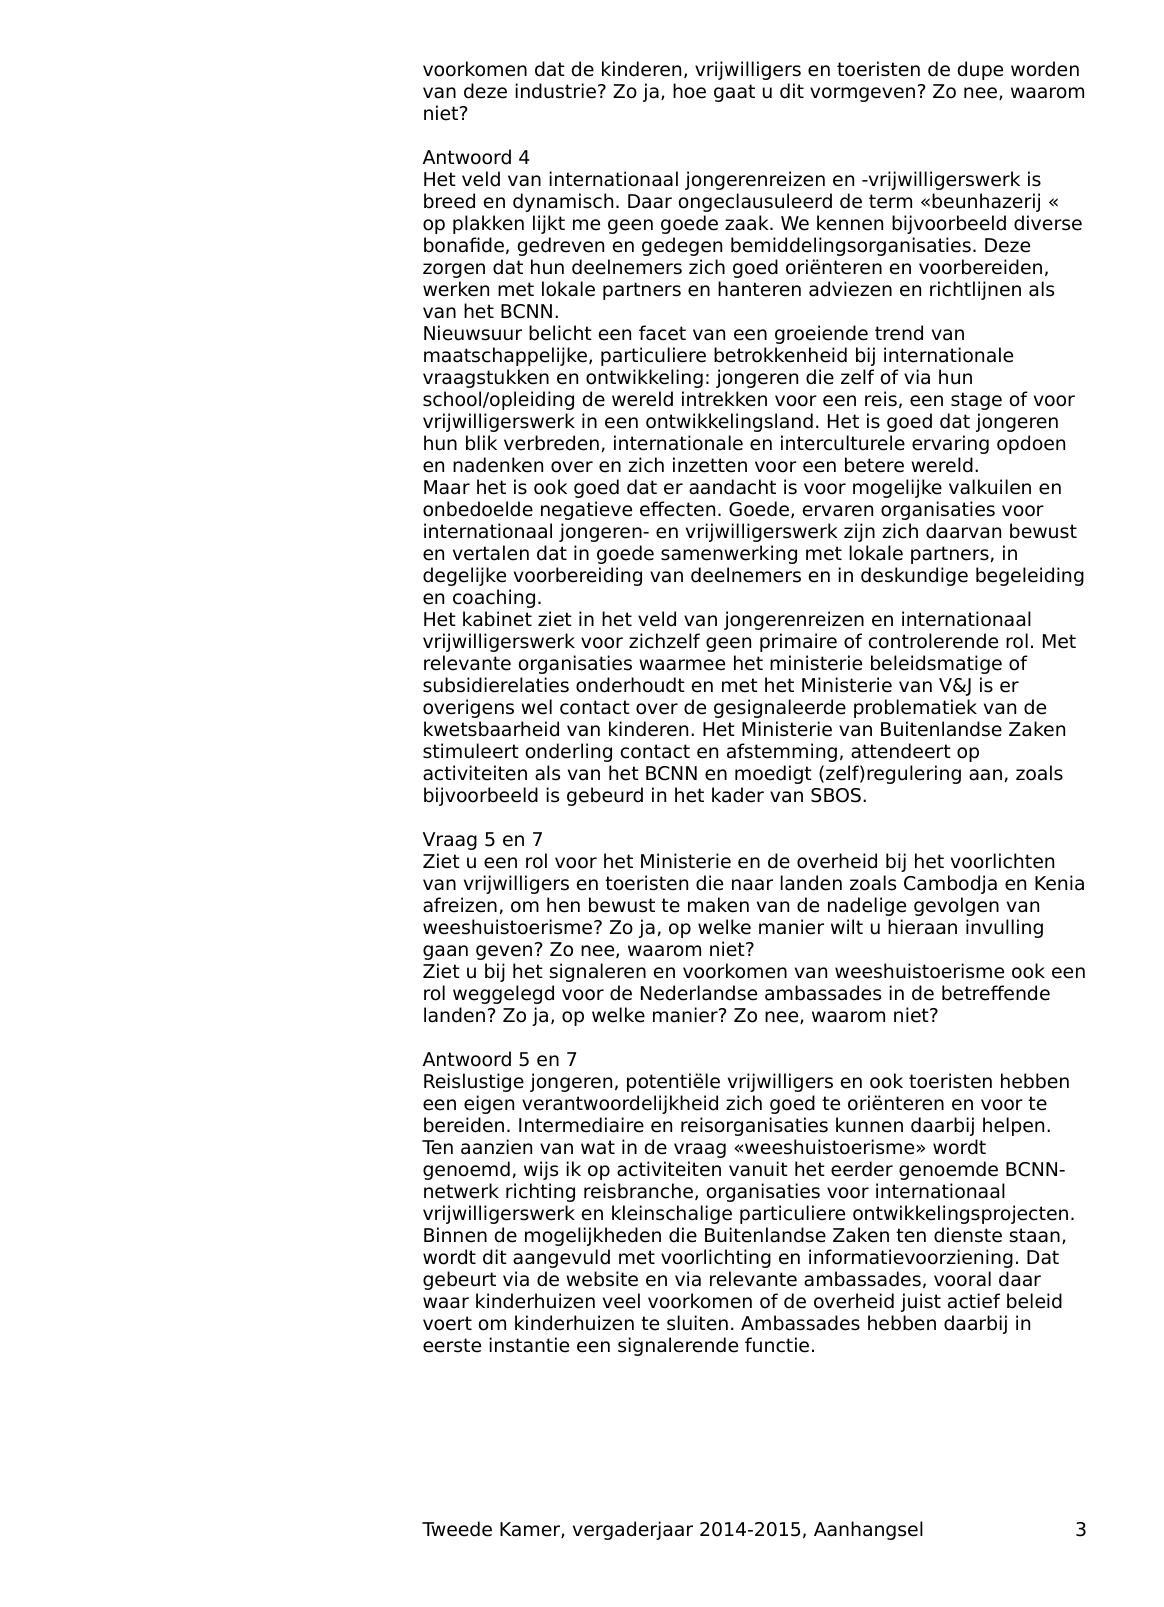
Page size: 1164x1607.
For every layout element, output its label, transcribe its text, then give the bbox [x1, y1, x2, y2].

text Ziet u bij het signaleren en voorkomen van weeshuistoerisme ook een rol weggelegd voor de Nederlandse ambassades in de betreffende landen? Zo ja, op welke manier? Zo nee, waarom niet? [422, 961, 1087, 1027]
text Binnen de mogelijkheden die Buitenlandse Zaken ten dienste staan, wordt dit aangevuld met voorlichting en informatievoorziening. Dat gebeurt via de website en via relevante ambassades, vooral daar waar kinderhuizen veel voorkomen of de overheid juist actief beleid voert om kinderhuizen te sluiten. Ambassades hebben daarbij in eerste instantie een signalerende functie. [422, 1224, 1087, 1356]
text Reislustige jongeren, potentiële vrijwilligers en ook toeristen hebben een eigen verantwoordelijkheid zich goed te oriënteren en voor te bereiden. Intermediaire en reisorganisaties kunnen daarbij helpen. Ten aanzien van wat in de vraag «weeshuistoerisme» wordt genoemd, wijs ik op activiteiten vanuit het eerder genoemde BCNN-netwerk richting reisbranche, organisaties voor internationaal vrijwilligerswerk en kleinschalige particuliere ontwikkelingsprojecten. [422, 1071, 1087, 1224]
text Antwoord 5 en 7 [422, 1049, 1087, 1071]
text Maar het is ook goed dat er aandacht is voor mogelijke valkuilen en onbedoelde negatieve effecten. Goede, ervaren organisaties voor internationaal jongeren- en vrijwilligerswerk zijn zich daarvan bewust en vertalen dat in goede samenwerking met lokale partners, in degelijke voorbereiding van deelnemers en in deskundige begeleiding en coaching. [422, 477, 1087, 609]
text Het kabinet ziet in het veld van jongerenreizen en internationaal vrijwilligerswerk voor zichzelf geen primaire of controlerende rol. Met relevante organisaties waarmee het ministerie beleidsmatige of subsidierelaties onderhoudt en met het Ministerie van V&J is er overigens wel contact over de gesignaleerde problematiek van de kwetsbaarheid van kinderen. Het Ministerie van Buitenlandse Zaken stimuleert onderling contact en afstemming, attendeert op activiteiten als van het BCNN en moedigt (zelf)regulering aan, zoals bijvoorbeeld is gebeurd in het kader van SBOS. [422, 609, 1087, 807]
text Nieuwsuur belicht een facet van een groeiende trend van maatschappelijke, particuliere betrokkenheid bij internationale vraagstukken en ontwikkeling: jongeren die zelf of via hun school/opleiding de wereld intrekken voor een reis, een stage of voor vrijwilligerswerk in een ontwikkelingsland. Het is goed dat jongeren hun blik verbreden, internationale en interculturele ervaring opdoen en nadenken over en zich inzetten voor een betere wereld. [422, 323, 1087, 477]
text Antwoord 4 [422, 147, 1087, 169]
text Vraag 5 en 7 [422, 829, 1087, 851]
text Het veld van internationaal jongerenreizen en -vrijwilligerswerk is breed en dynamisch. Daar ongeclausuleerd de term «beunhazerij « op plakken lijkt me geen goede zaak. We kennen bijvoorbeeld diverse bonafide, gedreven en gedegen bemiddelingsorganisaties. Deze zorgen dat hun deelnemers zich goed oriënteren en voorbereiden, werken met lokale partners en hanteren adviezen en richtlijnen als van het BCNN. [422, 169, 1087, 323]
text Ziet u een rol voor het Ministerie en de overheid bij het voorlichten van vrijwilligers en toeristen die naar landen zoals Cambodja en Kenia afreizen, om hen bewust te maken van de nadelige gevolgen van weeshuistoerisme? Zo ja, op welke manier wilt u hieraan invulling gaan geven? Zo nee, waarom niet? [422, 851, 1087, 961]
text voorkomen dat de kinderen, vrijwilligers en toeristen de dupe worden van deze industrie? Zo ja, hoe gaat u dit vormgeven? Zo nee, waarom niet? [422, 59, 1087, 125]
